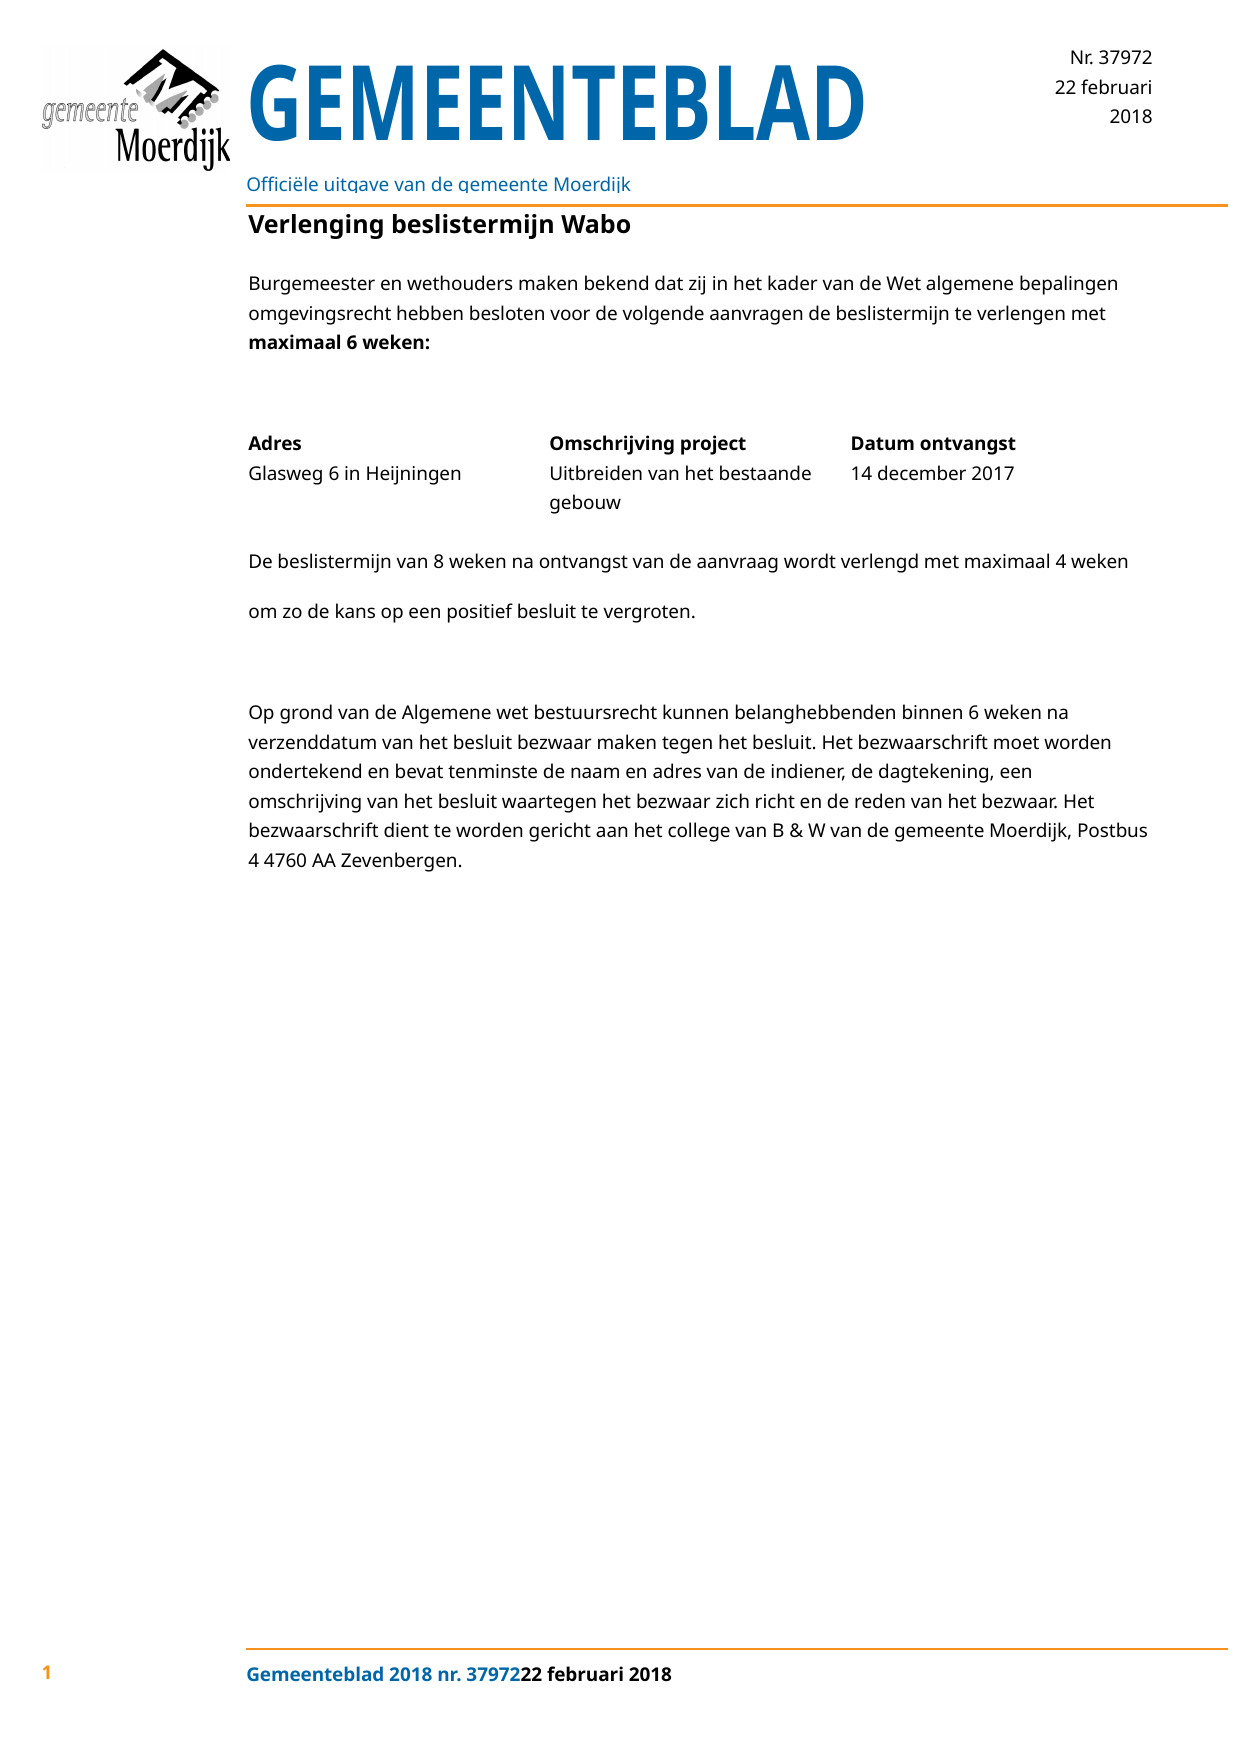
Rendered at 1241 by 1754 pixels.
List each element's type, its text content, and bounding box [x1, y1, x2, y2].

text om zo de kans op een positief besluit te vergroten. [248, 598, 1152, 624]
table_header Adres Glasweg 6 in Heijningen [248, 430, 549, 545]
text Verlenging beslistermijn Wabo [248, 207, 1152, 241]
text Burgemeester en wethouders maken bekend dat zij in het kader van de Wet algemene bepalingen omgevingsrecht hebben besloten voor de volgende aanvragen de beslistermijn te verlengen met maximaal 6 weken: [248, 270, 1152, 355]
table_header Datum ontvangst 14 december 2017 [850, 430, 1152, 545]
table_header Omschrijving project Uitbreiden van het bestaande gebouw [549, 430, 850, 545]
text De beslistermijn van 8 weken na ontvangst van de aanvraag wordt verlengd met maximaal 4 weken [248, 548, 1152, 574]
picture [41, 47, 231, 172]
text Op grond van de Algemene wet bestuursrecht kunnen belanghebbenden binnen 6 weken na verzenddatum van het besluit bezwaar maken tegen het besluit. Het bezwaarschrift moet worden ondertekend en bevat tenminste de naam en adres van de indiener, de dagtekening, een omschrijving van het besluit waartegen het bezwaar zich richt en de reden van het bezwaar. Het bezwaarschrift dient te worden gericht aan het college van B & W van de gemeente Moerdijk, Postbus 4 4760 AA Zevenbergen. [248, 699, 1152, 873]
